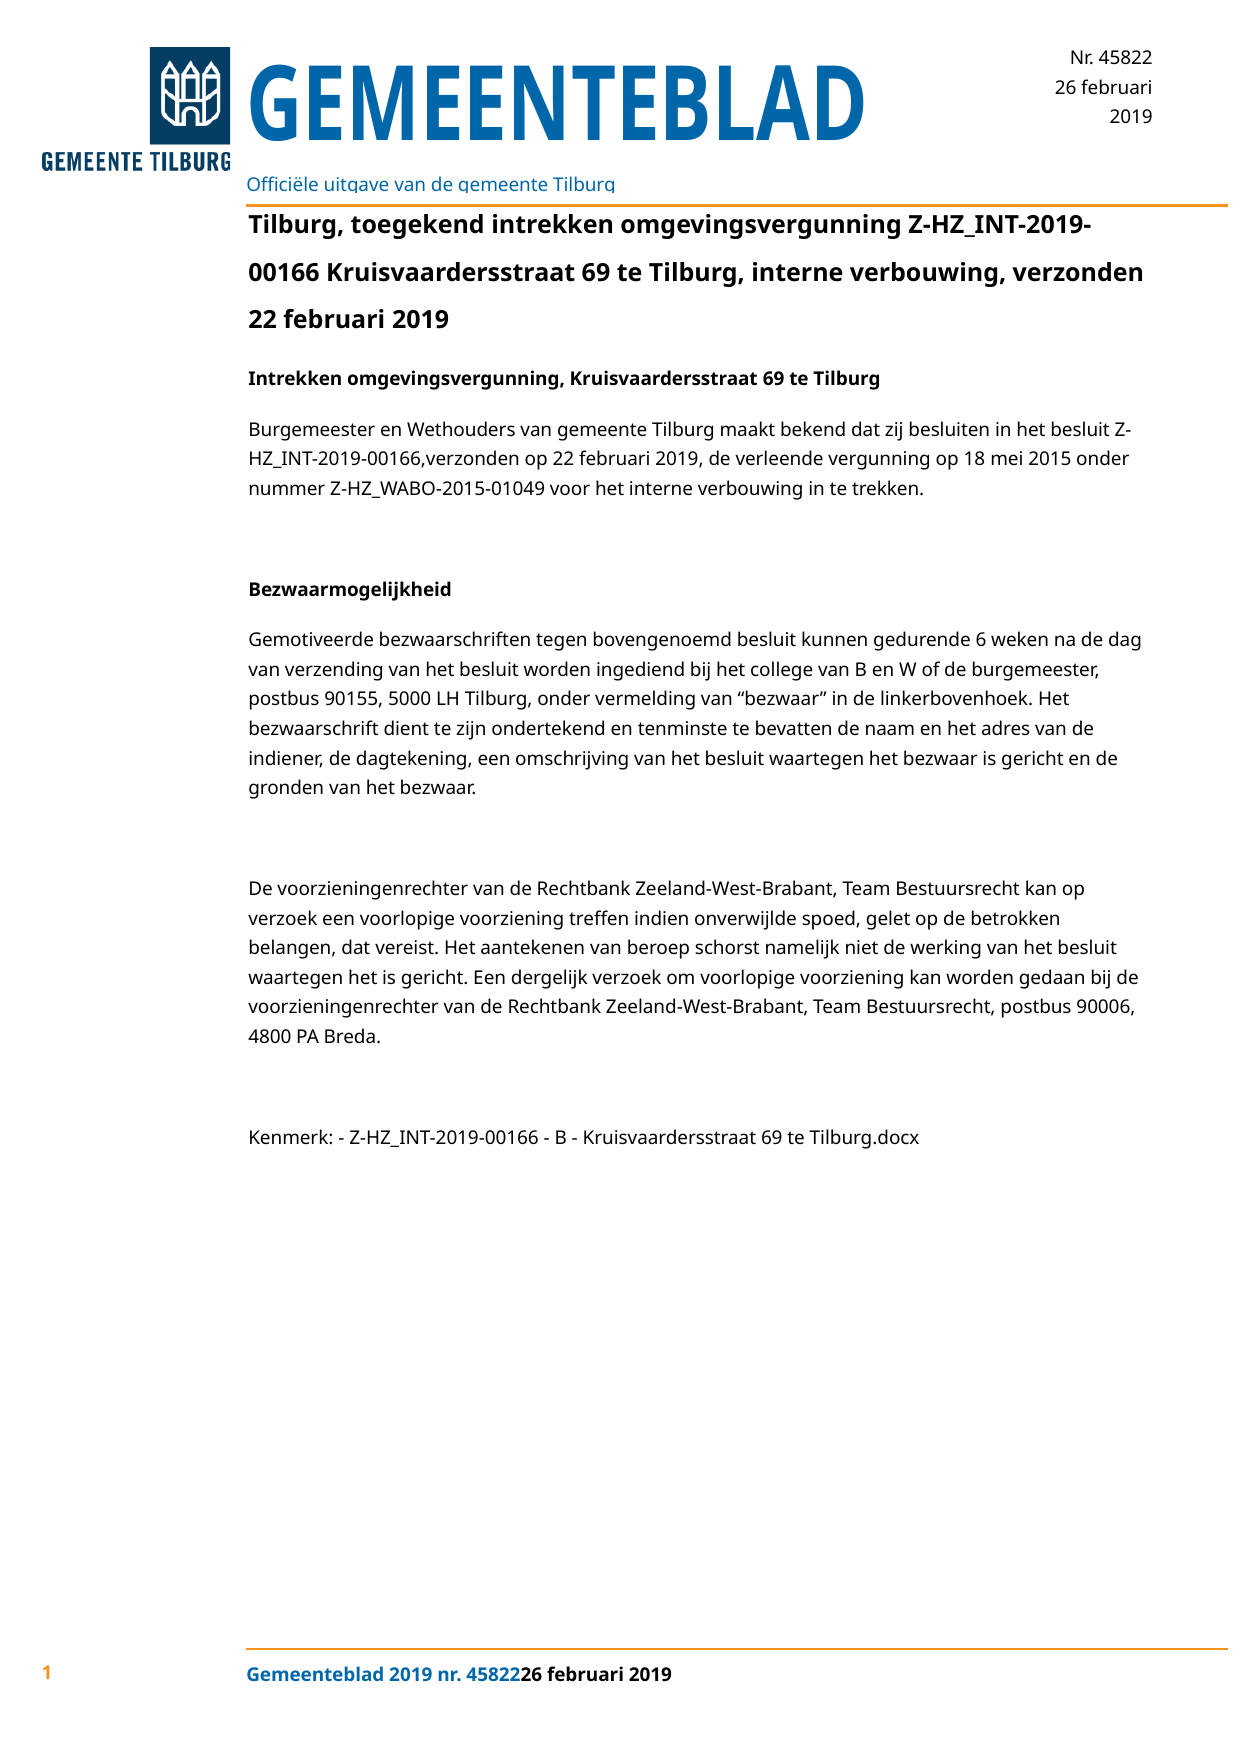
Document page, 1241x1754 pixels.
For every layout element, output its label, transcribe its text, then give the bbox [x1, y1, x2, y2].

text Bezwaarmogelijkheid [248, 576, 1152, 602]
text Burgemeester en Wethouders van gemeente Tilburg maakt bekend dat zij besluiten in het besluit Z-HZ_INT-2019-00166,verzonden op 22 februari 2019, de verleende vergunning op 18 mei 2015 onder nummer Z-HZ_WABO-2015-01049 voor het interne verbouwing in te trekken. [248, 416, 1152, 501]
text Kenmerk: - Z-HZ_INT-2019-00166 - B - Kruisvaardersstraat 69 te Tilburg.docx [248, 1124, 1152, 1149]
text Intrekken omgevingsvergunning, Kruisvaardersstraat 69 te Tilburg [248, 366, 1152, 391]
text Gemotiveerde bezwaarschriften tegen bovengenoemd besluit kunnen gedurende 6 weken na de dag van verzending van het besluit worden ingediend bij het college van B en W of de burgemeester, postbus 90155, 5000 LH Tilburg, onder vermelding van “bezwaar” in de linkerbovenhoek. Het bezwaarschrift dient te zijn ondertekend en tenminste te bevatten de naam en het adres van de indiener, de dagtekening, een omschrijving van het besluit waartegen het bezwaar is gericht en de gronden van het bezwaar. [248, 626, 1152, 800]
text Tilburg, toegekend intrekken omgevingsvergunning Z-HZ_INT-2019-00166 Kruisvaardersstraat 69 te Tilburg, interne verbouwing, verzonden 22 februari 2019 [248, 207, 1152, 336]
picture [41, 47, 231, 172]
text De voorzieningenrechter van de Rechtbank Zeeland-West-Brabant, Team Bestuursrecht kan op verzoek een voorlopige voorziening treffen indien onverwijlde spoed, gelet op de betrokken belangen, dat vereist. Het aantekenen van beroep schorst namelijk niet de werking van het besluit waartegen het is gericht. Een dergelijk verzoek om voorlopige voorziening kan worden gedaan bij de voorzieningenrechter van de Rechtbank Zeeland-West-Brabant, Team Bestuursrecht, postbus 90006, 4800 PA Breda. [248, 875, 1152, 1049]
